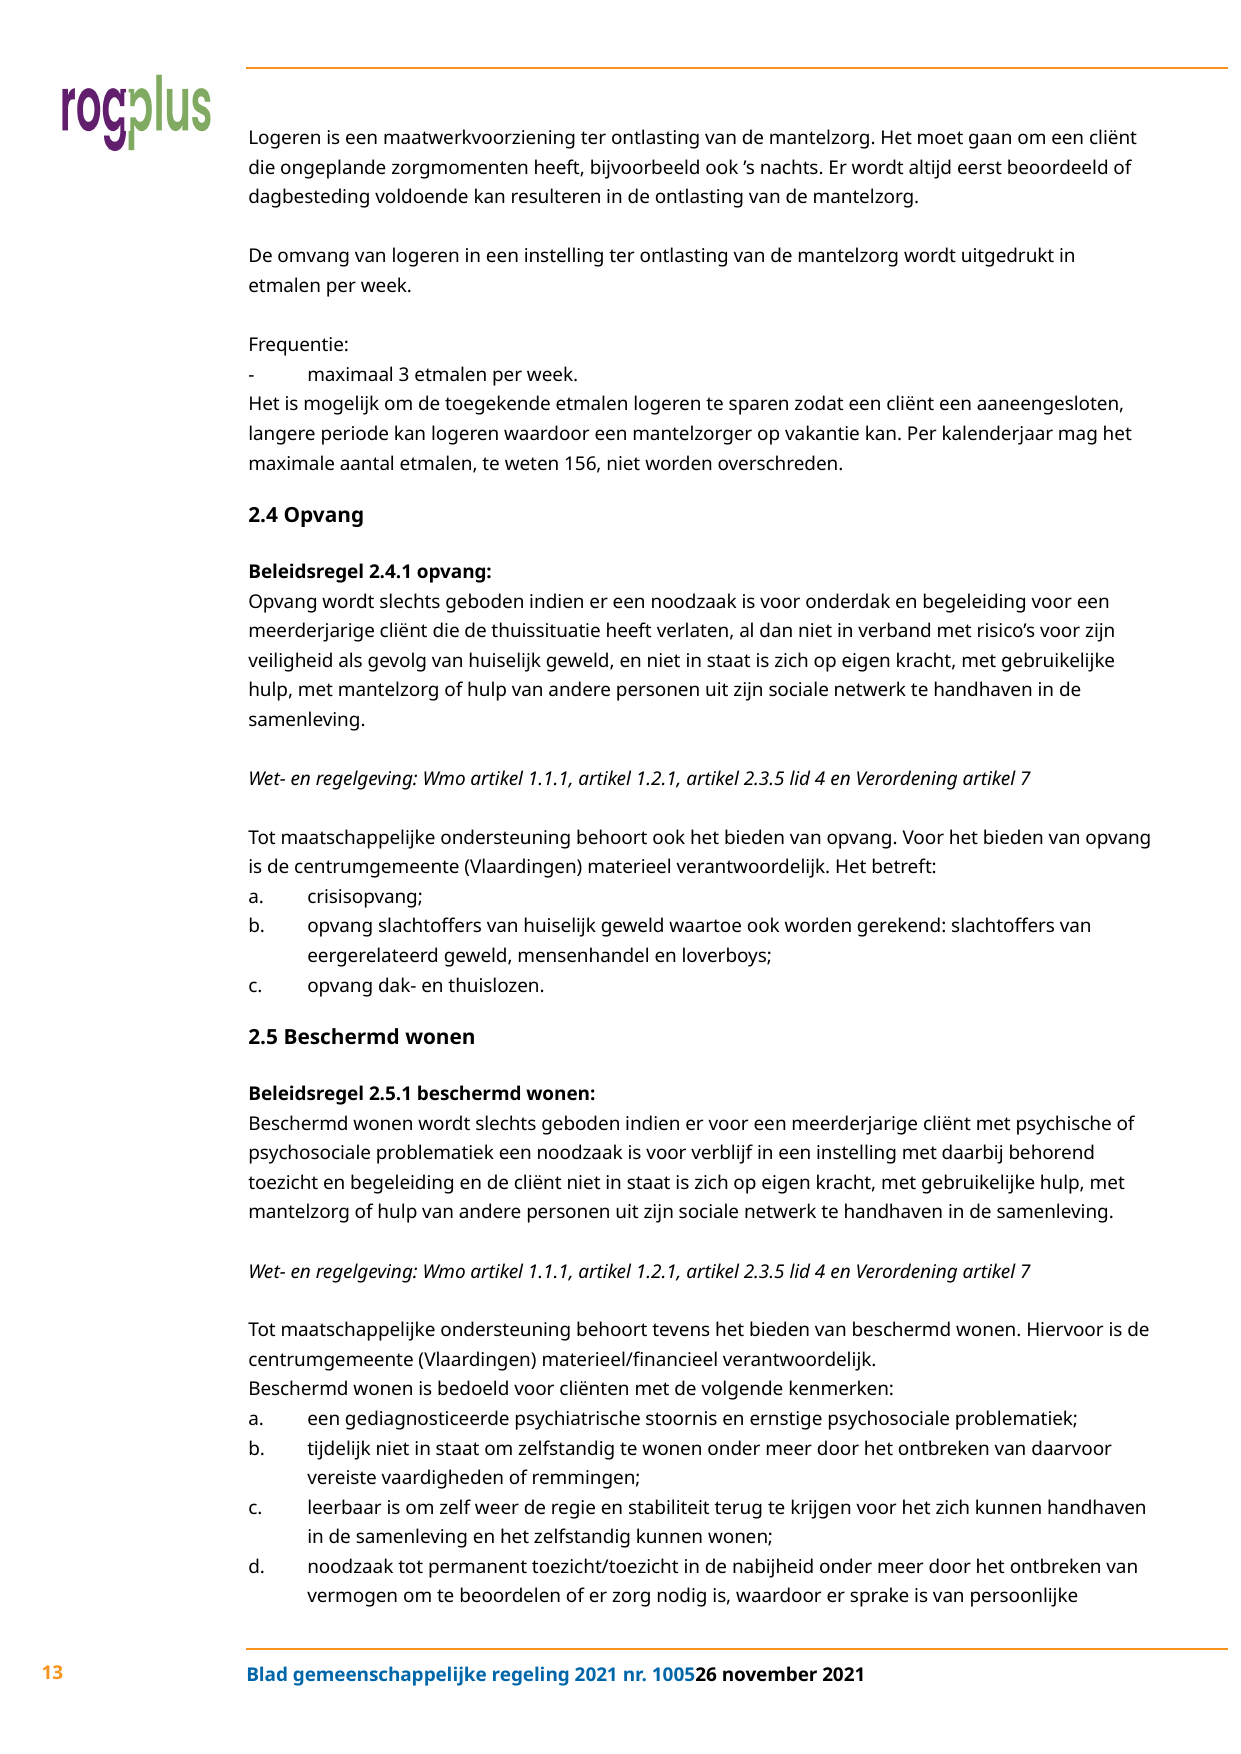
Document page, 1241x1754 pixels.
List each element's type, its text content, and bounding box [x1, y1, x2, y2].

text Tot maatschappelijke ondersteuning behoort tevens het bieden van beschermd wonen. Hiervoor is de centrumgemeente (Vlaardingen) materieel/financieel verantwoordelijk. [248, 1316, 1152, 1372]
picture [41, 47, 231, 172]
text De omvang van logeren in een instelling ter ontlasting van de mantelzorg wordt uitgedrukt in etmalen per week. [248, 243, 1152, 298]
list maximaal 3 etmalen per week. [248, 361, 1152, 387]
list crisisopvang; [248, 883, 1152, 909]
list een gediagnosticeerde psychiatrische stoornis en ernstige psychosociale problematiek; [248, 1405, 1152, 1431]
table_header Beleidsregel 2.5.1 beschermd wonen: Beschermd wonen wordt slechts geboden indien er voor een meerderjarige cliënt met psychische of psychosociale problematiek een noodzaak is voor verblijf in een instelling met daarbij behorend toezicht en begeleiding en de cliënt niet in staat is zich op eigen kracht, met gebruikelijke hulp, met mantelzorg of hulp van andere personen uit zijn sociale netwerk te handhaven in de samenleving. Wet- en regelgeving: Wmo artikel 1.1.1, artikel 1.2.1, artikel 2.3.5 lid 4 en Verordening artikel 7 [248, 1080, 1152, 1284]
text Het is mogelijk om de toegekende etmalen logeren te sparen zodat een cliënt een aaneengesloten, langere periode kan logeren waardoor een mantelzorger op vakantie kan. Per kalenderjaar mag het maximale aantal etmalen, te weten 156, niet worden overschreden. [248, 391, 1152, 476]
text 2.4 Opvang [248, 500, 1152, 529]
list noodzaak tot permanent toezicht/toezicht in de nabijheid onder meer door het ontbreken van vermogen om te beoordelen of er zorg nodig is, waardoor er sprake is van persoonlijke [248, 1553, 1152, 1608]
text Beschermd wonen is bedoeld voor cliënten met de volgende kenmerken: [248, 1376, 1152, 1401]
list tijdelijk niet in staat om zelfstandig te wonen onder meer door het ontbreken van daarvoor vereiste vaardigheden of remmingen; [248, 1435, 1152, 1490]
list opvang slachtoffers van huiselijk geweld waartoe ook worden gerekend: slachtoffers van eergerelateerd geweld, mensenhandel en loverboys; [248, 913, 1152, 968]
list opvang dak- en thuislozen. [248, 972, 1152, 998]
text 2.5 Beschermd wonen [248, 1022, 1152, 1051]
text Logeren is een maatwerkvoorziening ter ontlasting van de mantelzorg. Het moet gaan om een cliënt die ongeplande zorgmomenten heeft, bijvoorbeeld ook ’s nachts. Er wordt altijd eerst beoordeeld of dagbesteding voldoende kan resulteren in de ontlasting van de mantelzorg. [248, 124, 1152, 209]
text Tot maatschappelijke ondersteuning behoort ook het bieden van opvang. Voor het bieden van opvang is de centrumgemeente (Vlaardingen) materieel verantwoordelijk. Het betreft: [248, 824, 1152, 879]
text Frequentie: [248, 331, 1152, 357]
table_header Beleidsregel 2.4.1 opvang: Opvang wordt slechts geboden indien er een noodzaak is voor onderdak en begeleiding voor een meerderjarige cliënt die de thuissituatie heeft verlaten, al dan niet in verband met risico’s voor zijn veiligheid als gevolg van huiselijk geweld, en niet in staat is zich op eigen kracht, met gebruikelijke hulp, met mantelzorg of hulp van andere personen uit zijn sociale netwerk te handhaven in de samenleving. Wet- en regelgeving: Wmo artikel 1.1.1, artikel 1.2.1, artikel 2.3.5 lid 4 en Verordening artikel 7 [248, 558, 1152, 791]
list leerbaar is om zelf weer de regie en stabiliteit terug te krijgen voor het zich kunnen handhaven in de samenleving en het zelfstandig kunnen wonen; [248, 1494, 1152, 1549]
